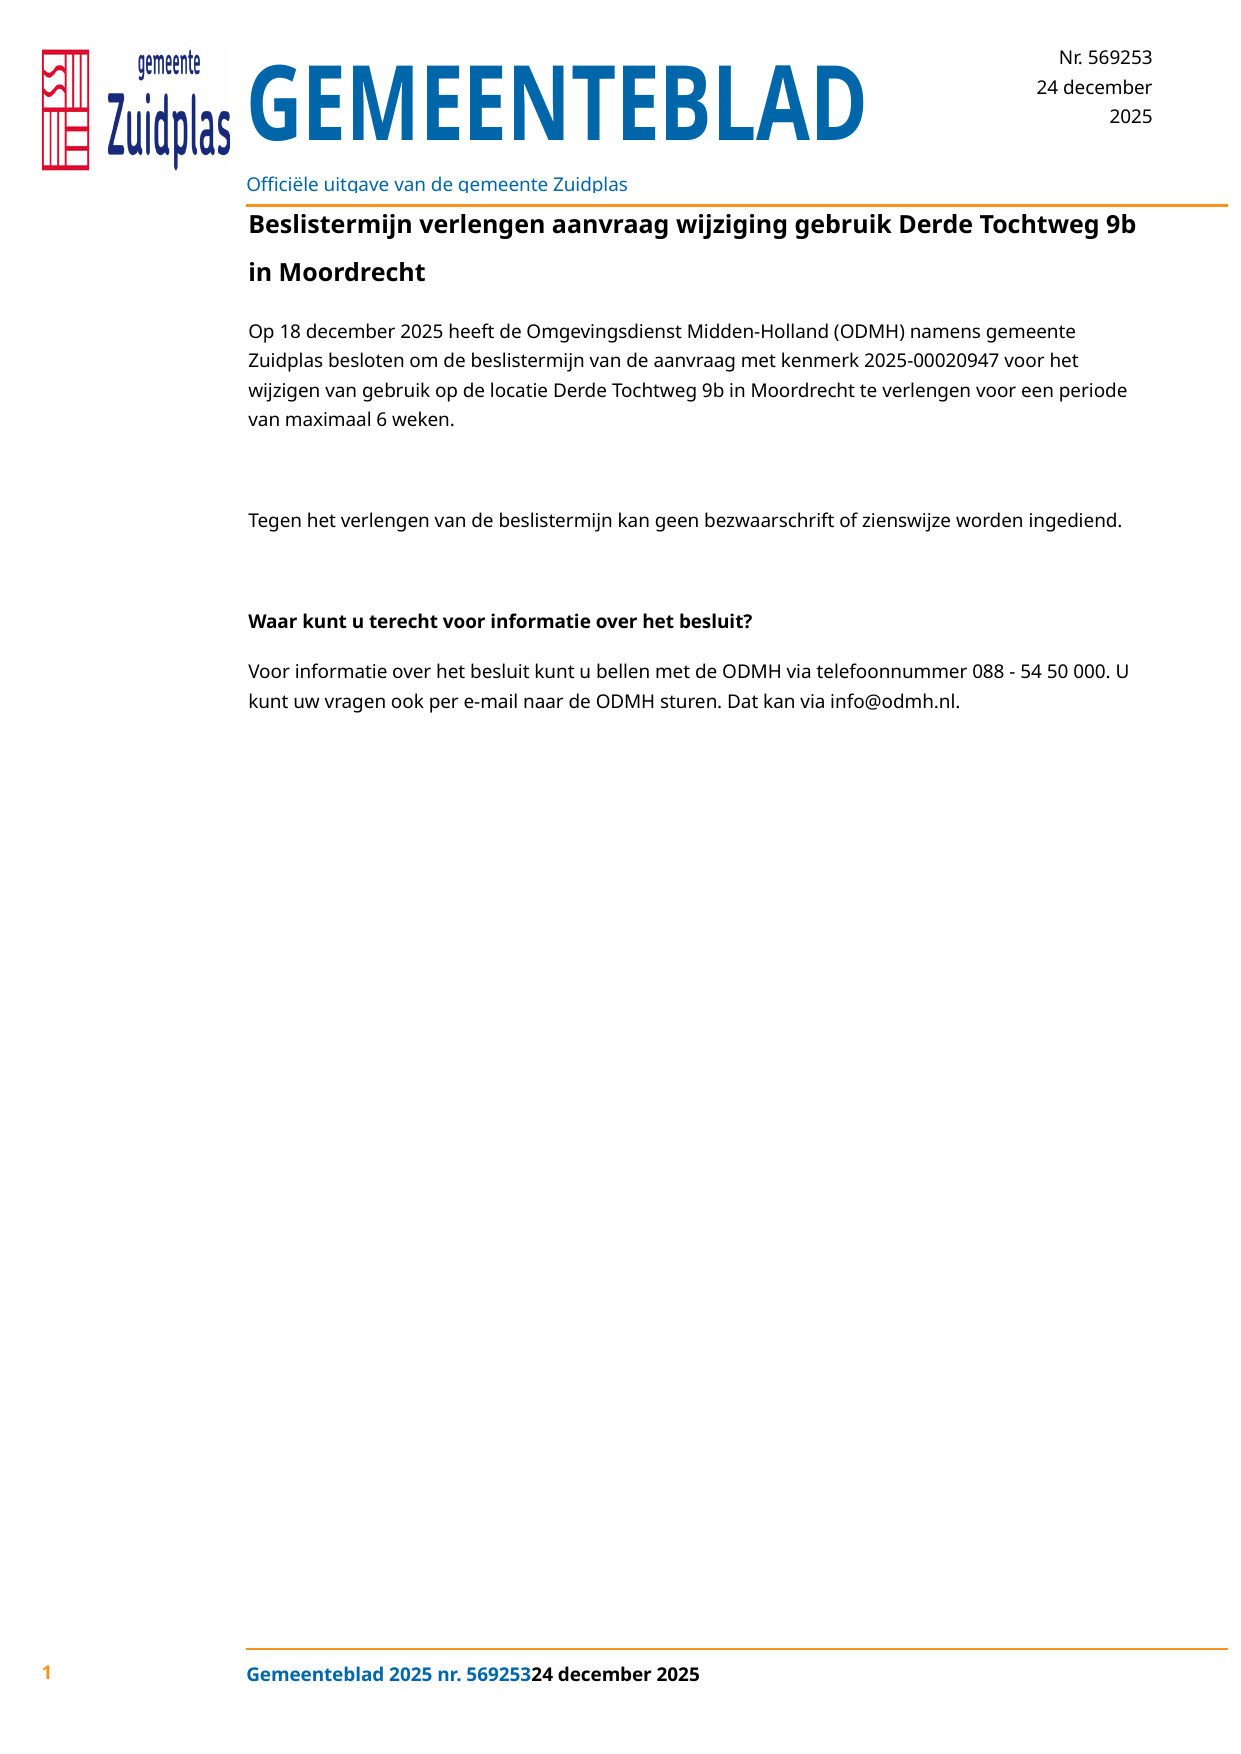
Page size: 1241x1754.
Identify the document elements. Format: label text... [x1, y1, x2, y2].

text Voor informatie over het besluit kunt u bellen met de ODMH via telefoonnummer 088 - 54 50 000. U kunt uw vragen ook per e-mail naar de ODMH sturen. Dat kan via info@odmh.nl. [248, 659, 1152, 714]
text Waar kunt u terecht voor informatie over het besluit? [248, 608, 1152, 634]
text Op 18 december 2025 heeft de Omgevingsdienst Midden-Holland (ODMH) namens gemeente Zuidplas besloten om de beslistermijn van de aanvraag met kenmerk 2025-00020947 voor het wijzigen van gebruik op de locatie Derde Tochtweg 9b in Moordrecht te verlengen voor een periode van maximaal 6 weken. [248, 318, 1152, 432]
picture [41, 47, 231, 172]
text Tegen het verlengen van de beslistermijn kan geen bezwaarschrift of zienswijze worden ingediend. [248, 507, 1152, 533]
text Beslistermijn verlengen aanvraag wijziging gebruik Derde Tochtweg 9b in Moordrecht [248, 207, 1152, 288]
